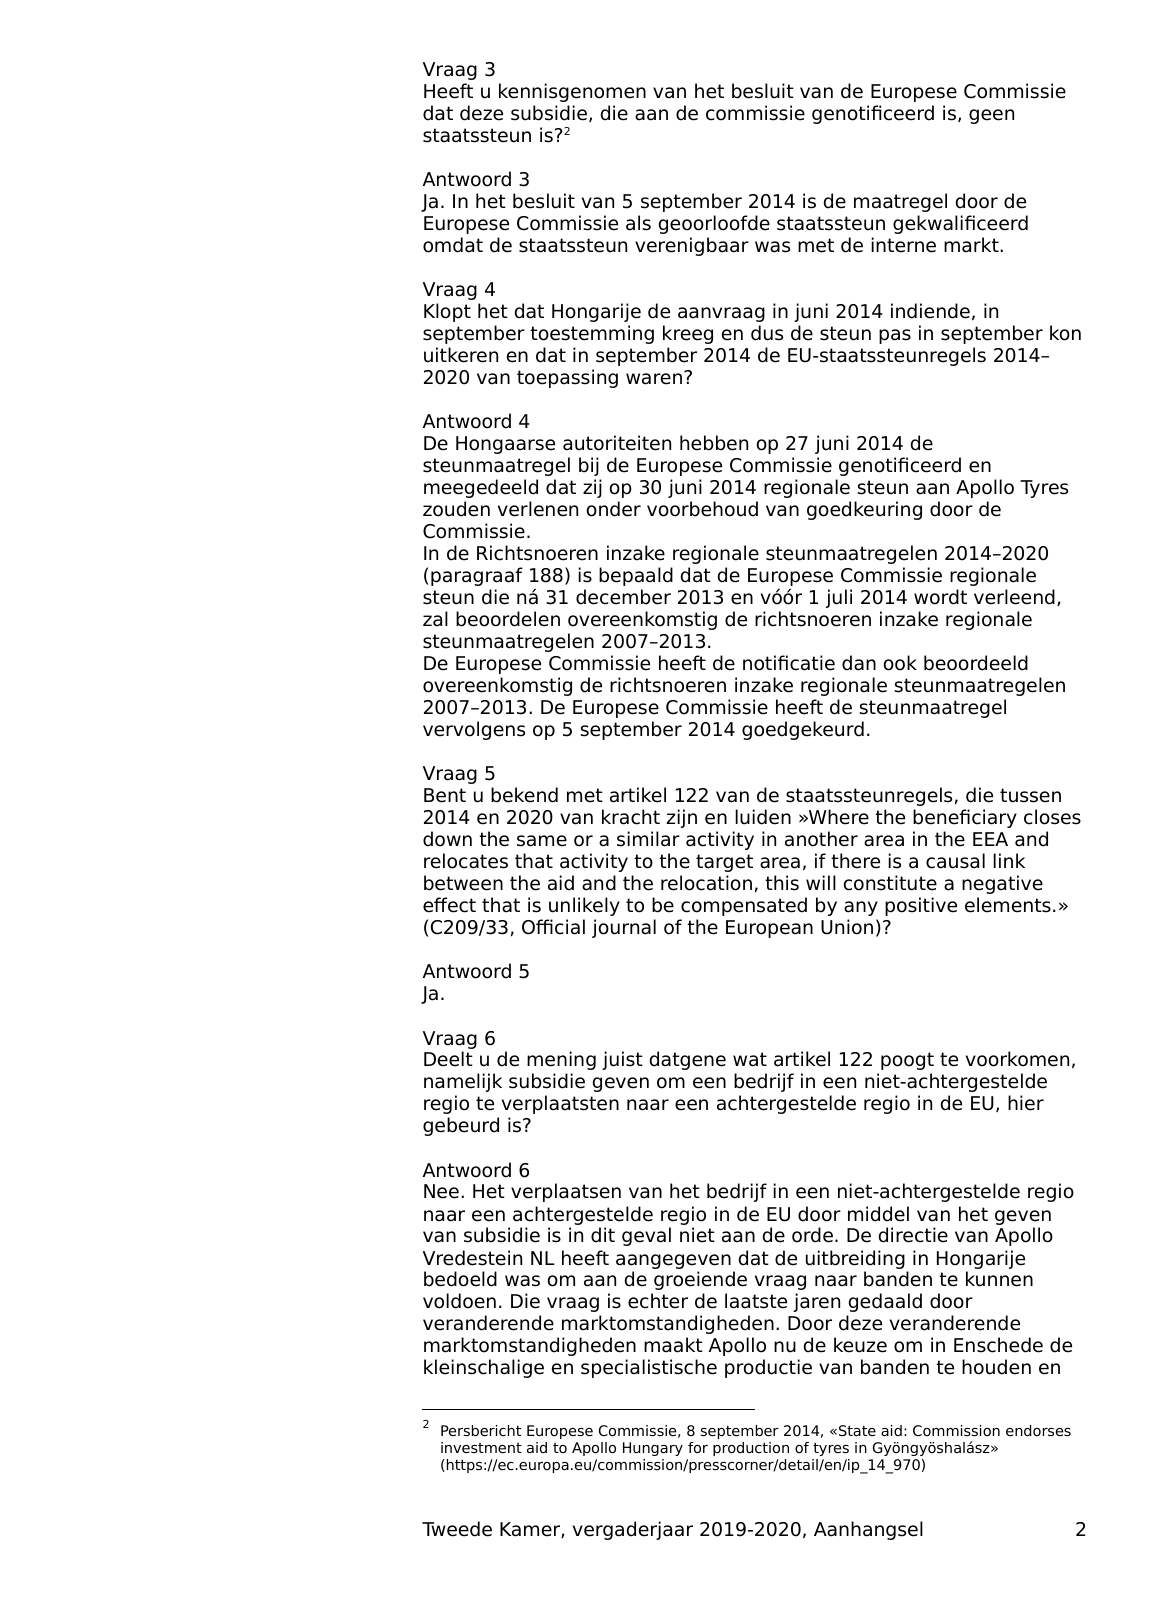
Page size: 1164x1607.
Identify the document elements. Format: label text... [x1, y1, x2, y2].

text Vraag 3 [422, 59, 1087, 81]
text Antwoord 4 [422, 411, 1087, 433]
text Persbericht Europese Commissie, 8 september 2014, «State aid: Commission endorses investment aid to Apollo Hungary for production of tyres in Gyöngyöshalász» (https://ec.europa.eu/commission/presscorner/detail/en/ip_14_970) [422, 1418, 1087, 1474]
text Antwoord 6 [422, 1159, 1087, 1181]
text Nee. Het verplaatsen van het bedrijf in een niet-achtergestelde regio naar een achtergestelde regio in de EU door middel van het geven van subsidie is in dit geval niet aan de orde. De directie van Apollo Vredestein NL heeft aangegeven dat de uitbreiding in Hongarije bedoeld was om aan de groeiende vraag naar banden te kunnen voldoen. Die vraag is echter de laatste jaren gedaald door veranderende marktomstandigheden. Door deze veranderende marktomstandigheden maakt Apollo nu de keuze om in Enschede de kleinschalige en specialistische productie van banden te houden en [422, 1181, 1087, 1379]
text Heeft u kennisgenomen van het besluit van de Europese Commissie dat deze subsidie, die aan de commissie genotificeerd is, geen staatssteun is? [422, 81, 1087, 147]
text Vraag 4 [422, 279, 1087, 301]
text In de Richtsnoeren inzake regionale steunmaatregelen 2014–2020 (paragraaf 188) is bepaald dat de Europese Commissie regionale steun die ná 31 december 2013 en vóór 1 juli 2014 wordt verleend, zal beoordelen overeenkomstig de richtsnoeren inzake regionale steunmaatregelen 2007–2013. [422, 543, 1087, 653]
text Klopt het dat Hongarije de aanvraag in juni 2014 indiende, in september toestemming kreeg en dus de steun pas in september kon uitkeren en dat in september 2014 de EU-staatssteunregels 2014–2020 van toepassing waren? [422, 301, 1087, 389]
text Vraag 6 [422, 1027, 1087, 1049]
text De Hongaarse autoriteiten hebben op 27 juni 2014 de steunmaatregel bij de Europese Commissie genotificeerd en meegedeeld dat zij op 30 juni 2014 regionale steun aan Apollo Tyres zouden verlenen onder voorbehoud van goedkeuring door de Commissie. [422, 433, 1087, 543]
text Bent u bekend met artikel 122 van de staatssteunregels, die tussen 2014 en 2020 van kracht zijn en luiden »Where the beneficiary closes down the same or a similar activity in another area in the EEA and relocates that activity to the target area, if there is a causal link between the aid and the relocation, this will constitute a negative effect that is unlikely to be compensated by any positive elements.» (C209/33, Official journal of the European Union)? [422, 785, 1087, 939]
text Antwoord 5 [422, 961, 1087, 983]
text Ja. [422, 983, 1087, 1005]
text Ja. In het besluit van 5 september 2014 is de maatregel door de Europese Commissie als geoorloofde staatssteun gekwalificeerd omdat de staatssteun verenigbaar was met de interne markt. [422, 191, 1087, 257]
text Antwoord 3 [422, 169, 1087, 191]
text De Europese Commissie heeft de notificatie dan ook beoordeeld overeenkomstig de richtsnoeren inzake regionale steunmaatregelen 2007–2013. De Europese Commissie heeft de steunmaatregel vervolgens op 5 september 2014 goedgekeurd. [422, 653, 1087, 741]
text Vraag 5 [422, 763, 1087, 785]
text Deelt u de mening juist datgene wat artikel 122 poogt te voorkomen, namelijk subsidie geven om een bedrijf in een niet-achtergestelde regio te verplaatsten naar een achtergestelde regio in de EU, hier gebeurd is? [422, 1049, 1087, 1137]
